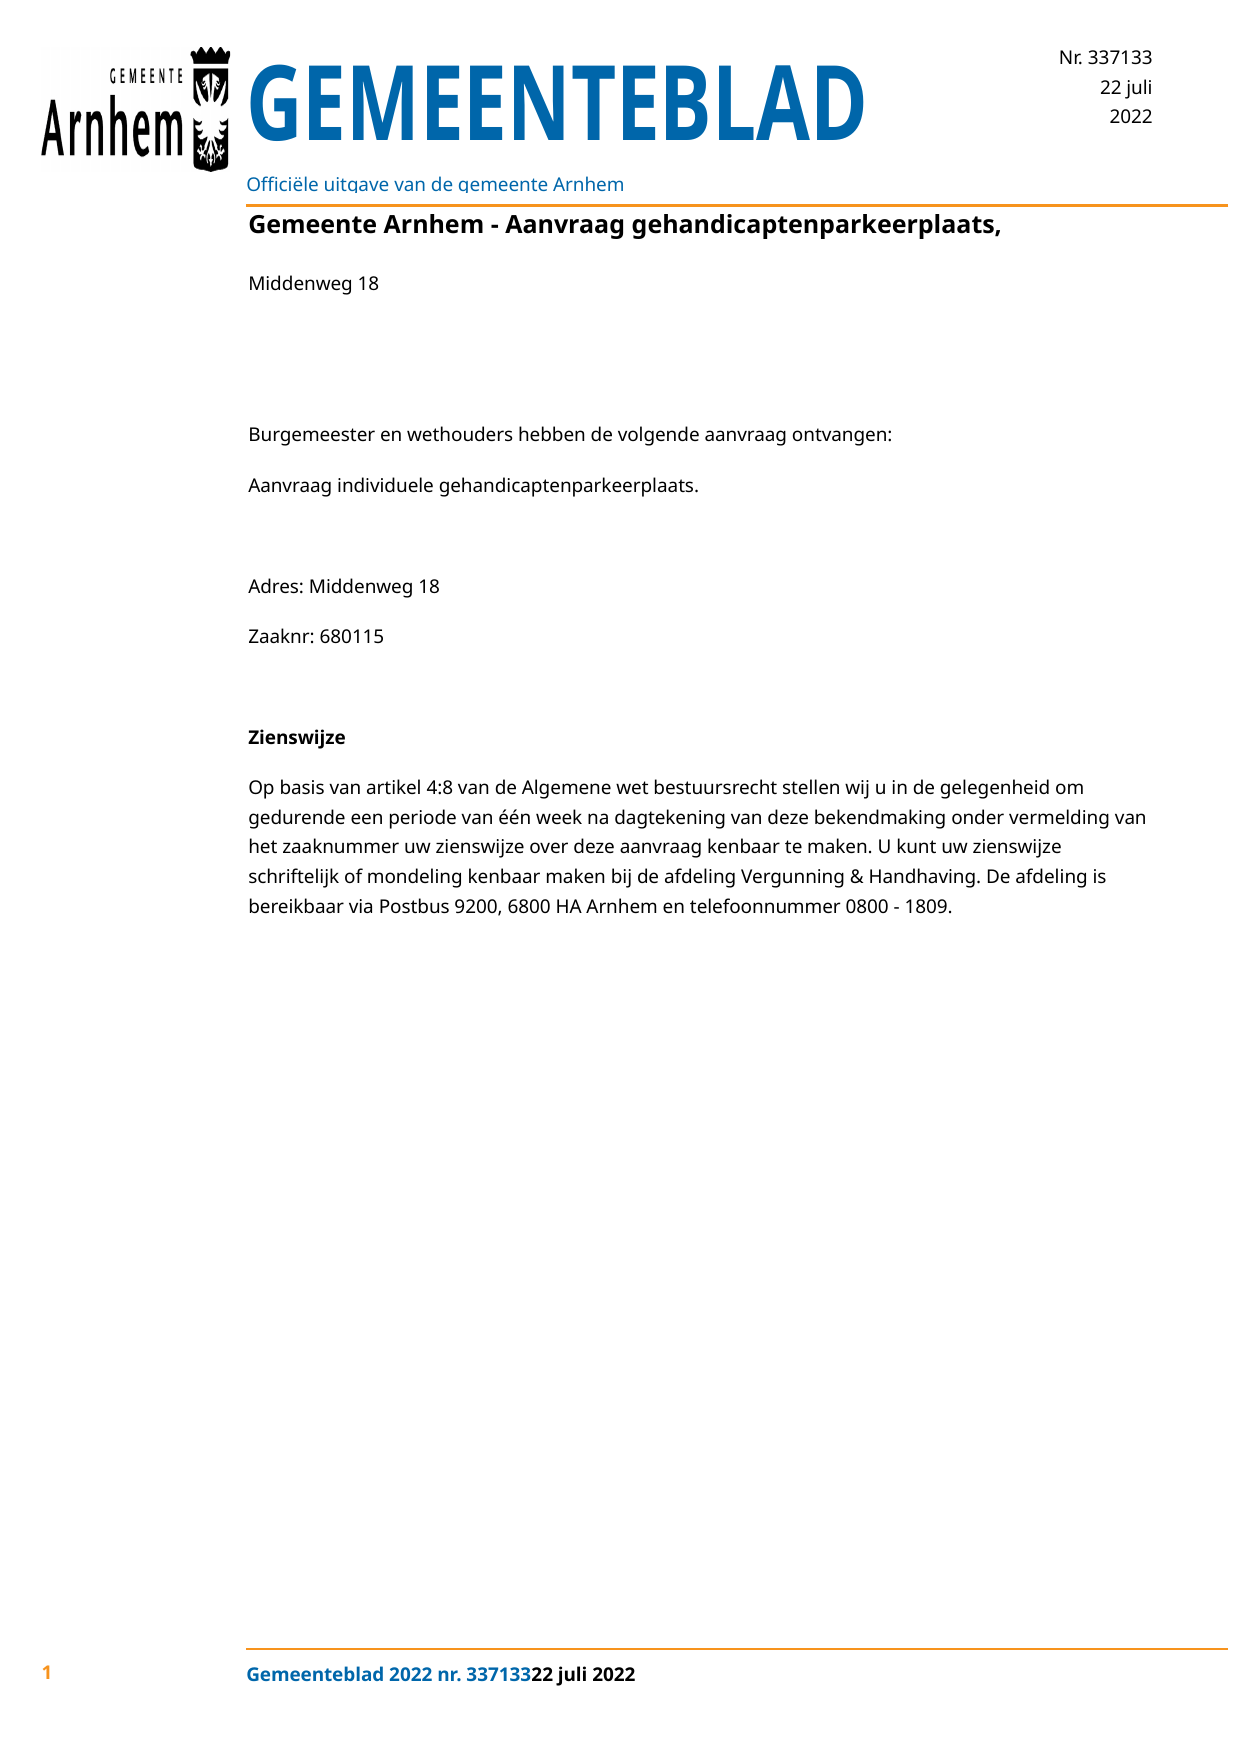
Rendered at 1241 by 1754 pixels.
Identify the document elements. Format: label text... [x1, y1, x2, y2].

text Gemeente Arnhem - Aanvraag gehandicaptenparkeerplaats, [248, 207, 1152, 241]
text Op basis van artikel 4:8 van de Algemene wet bestuursrecht stellen wij u in de gelegenheid om gedurende een periode van één week na dagtekening van deze bekendmaking onder vermelding van het zaaknummer uw zienswijze over deze aanvraag kenbaar te maken. U kunt uw zienswijze schriftelijk of mondeling kenbaar maken bij de afdeling Vergunning & Handhaving. De afdeling is bereikbaar via Postbus 9200, 6800 HA Arnhem en telefoonnummer 0800 - 1809. [248, 774, 1152, 918]
text Middenweg 18 [248, 270, 1152, 296]
text Adres: Middenweg 18 [248, 573, 1152, 598]
text Aanvraag individuele gehandicaptenparkeerplaats. [248, 472, 1152, 498]
text Zaaknr: 680115 [248, 623, 1152, 649]
text Burgemeester en wethouders hebben de volgende aanvraag ontvangen: [248, 422, 1152, 447]
picture [41, 47, 231, 172]
text Zienswijze [248, 724, 1152, 750]
